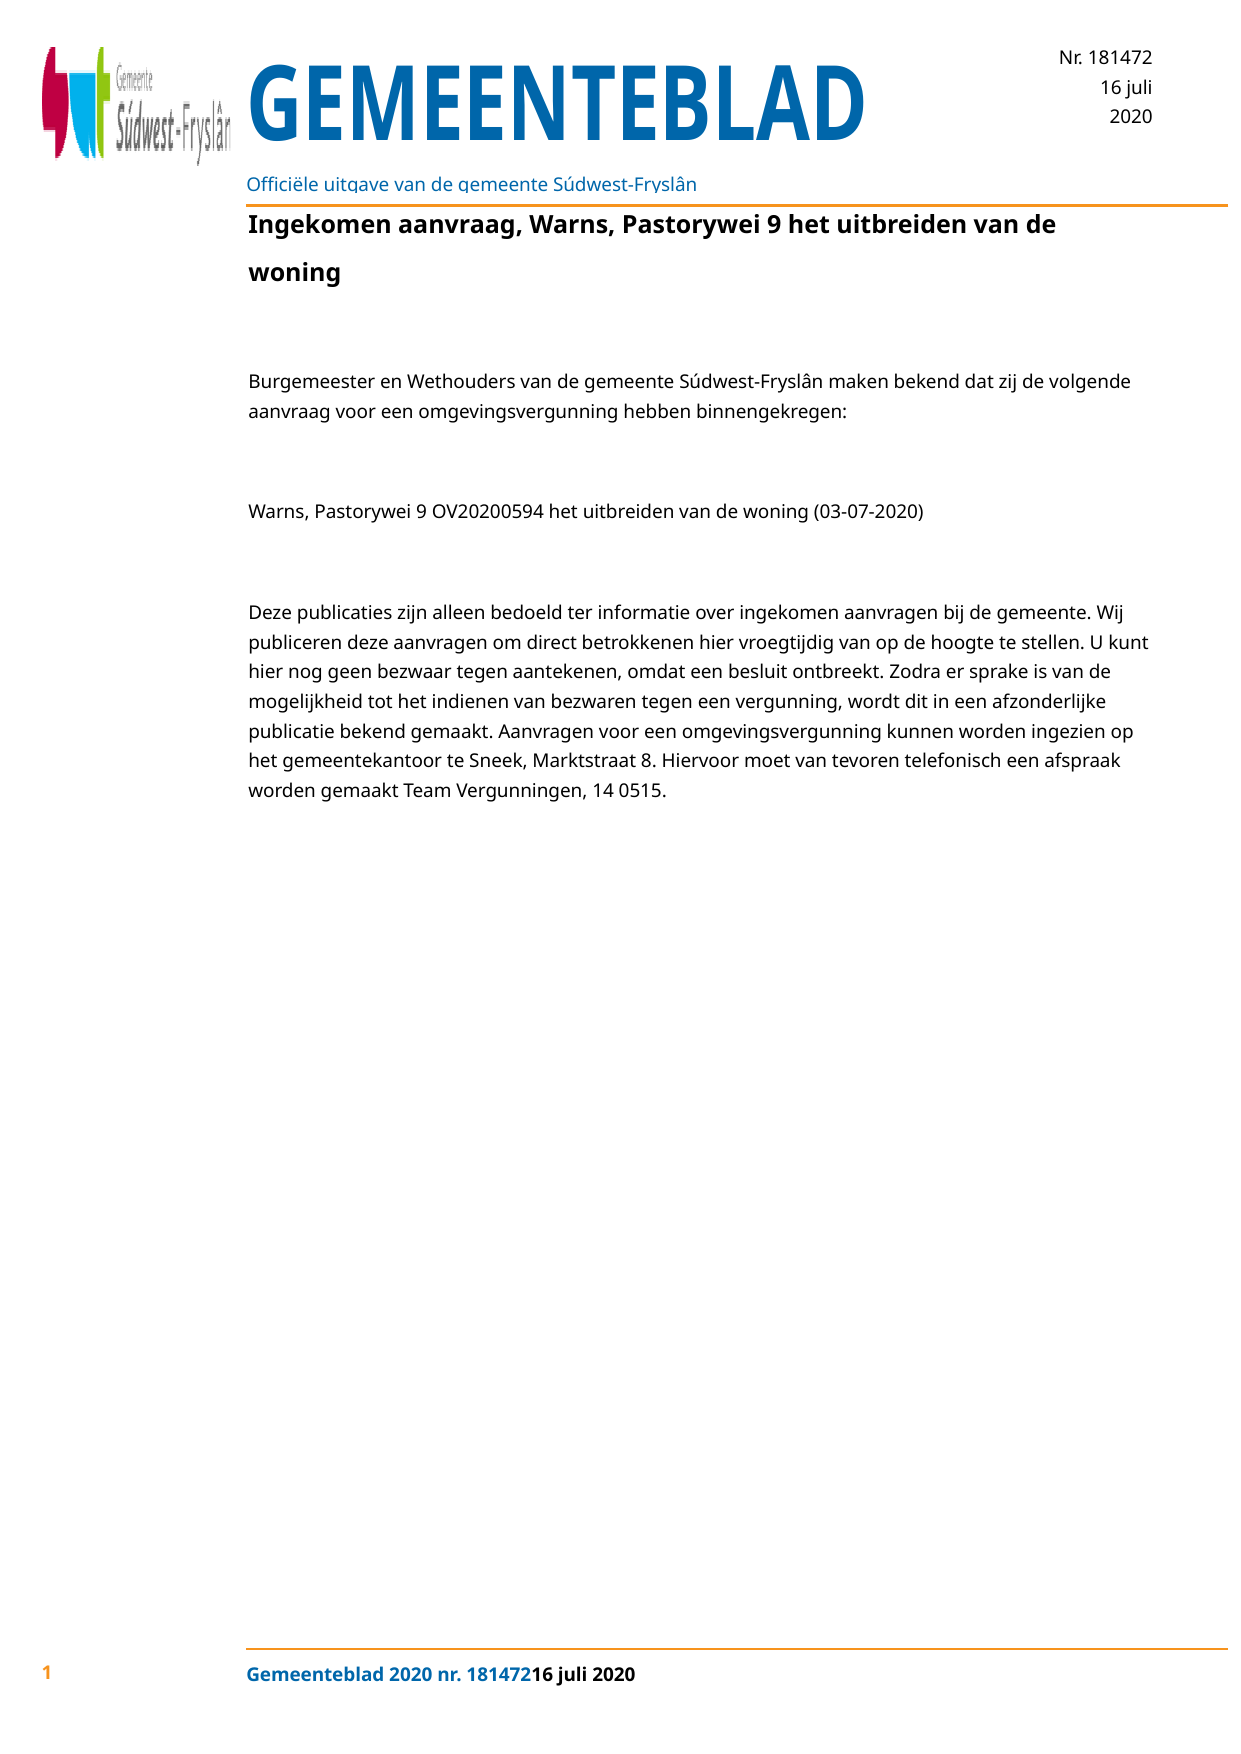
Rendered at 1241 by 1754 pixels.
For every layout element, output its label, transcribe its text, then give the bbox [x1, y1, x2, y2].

picture [41, 47, 231, 172]
text Warns, Pastorywei 9 OV20200594 het uitbreiden van de woning (03-07-2020) [248, 499, 1152, 524]
text Deze publicaties zijn alleen bedoeld ter informatie over ingekomen aanvragen bij de gemeente. Wij publiceren deze aanvragen om direct betrokkenen hier vroegtijdig van op de hoogte te stellen. U kunt hier nog geen bezwaar tegen aantekenen, omdat een besluit ontbreekt. Zodra er sprake is van de mogelijkheid tot het indienen van bezwaren tegen een vergunning, wordt dit in een afzonderlijke publicatie bekend gemaakt. Aanvragen voor een omgevingsvergunning kunnen worden ingezien op het gemeentekantoor te Sneek, Marktstraat 8. Hiervoor moet van tevoren telefonisch een afspraak worden gemaakt Team Vergunningen, 14 0515. [248, 599, 1152, 803]
text Burgemeester en Wethouders van de gemeente Súdwest-Fryslân maken bekend dat zij de volgende aanvraag voor een omgevingsvergunning hebben binnengekregen: [248, 368, 1152, 424]
text Ingekomen aanvraag, Warns, Pastorywei 9 het uitbreiden van de woning [248, 207, 1152, 288]
